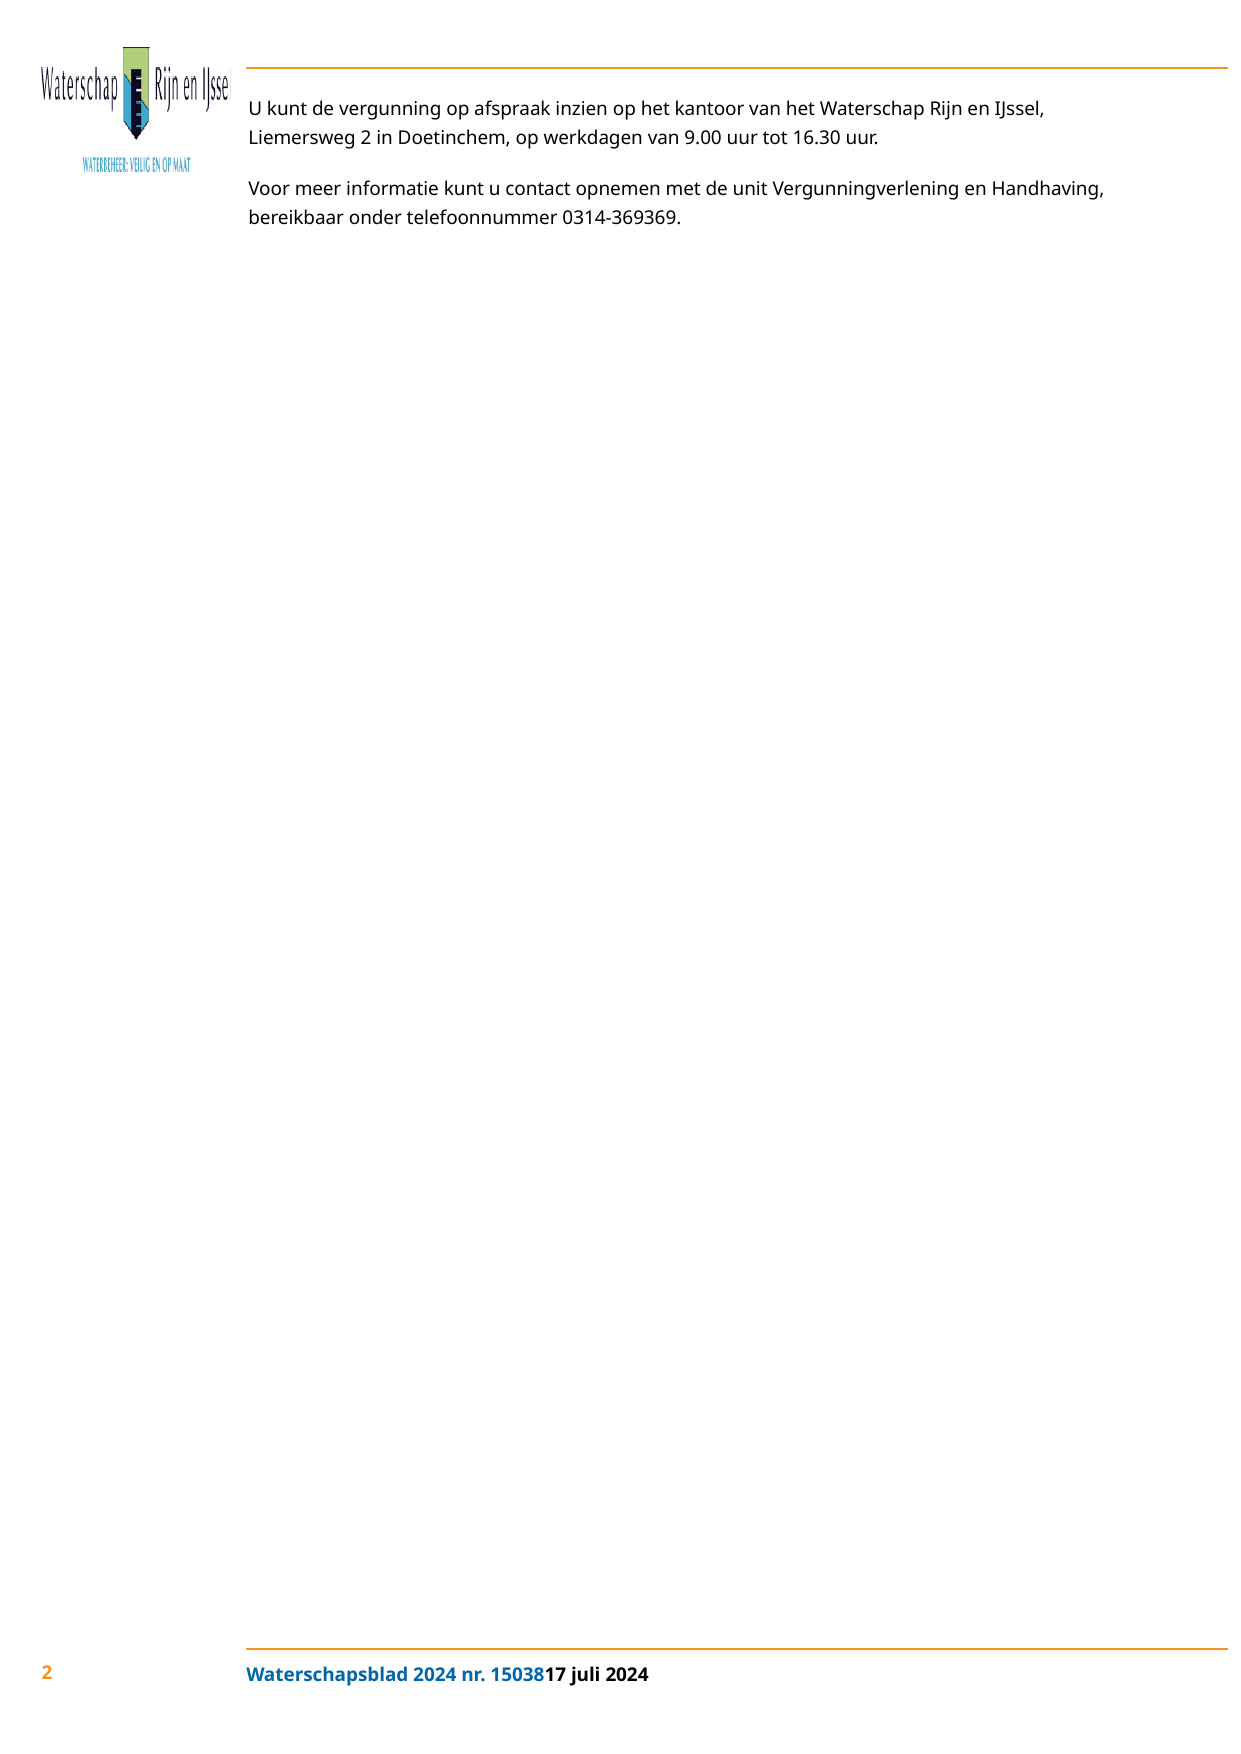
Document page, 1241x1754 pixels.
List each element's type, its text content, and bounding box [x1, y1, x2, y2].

text U kunt de vergunning op afspraak inzien op het kantoor van het Waterschap Rijn en IJssel, Liemersweg 2 in Doetinchem, op werkdagen van 9.00 uur tot 16.30 uur. [248, 95, 1152, 150]
picture [41, 47, 231, 172]
text Voor meer informatie kunt u contact opnemen met de unit Vergunningverlening en Handhaving, bereikbaar onder telefoonnummer 0314-369369. [248, 175, 1152, 230]
